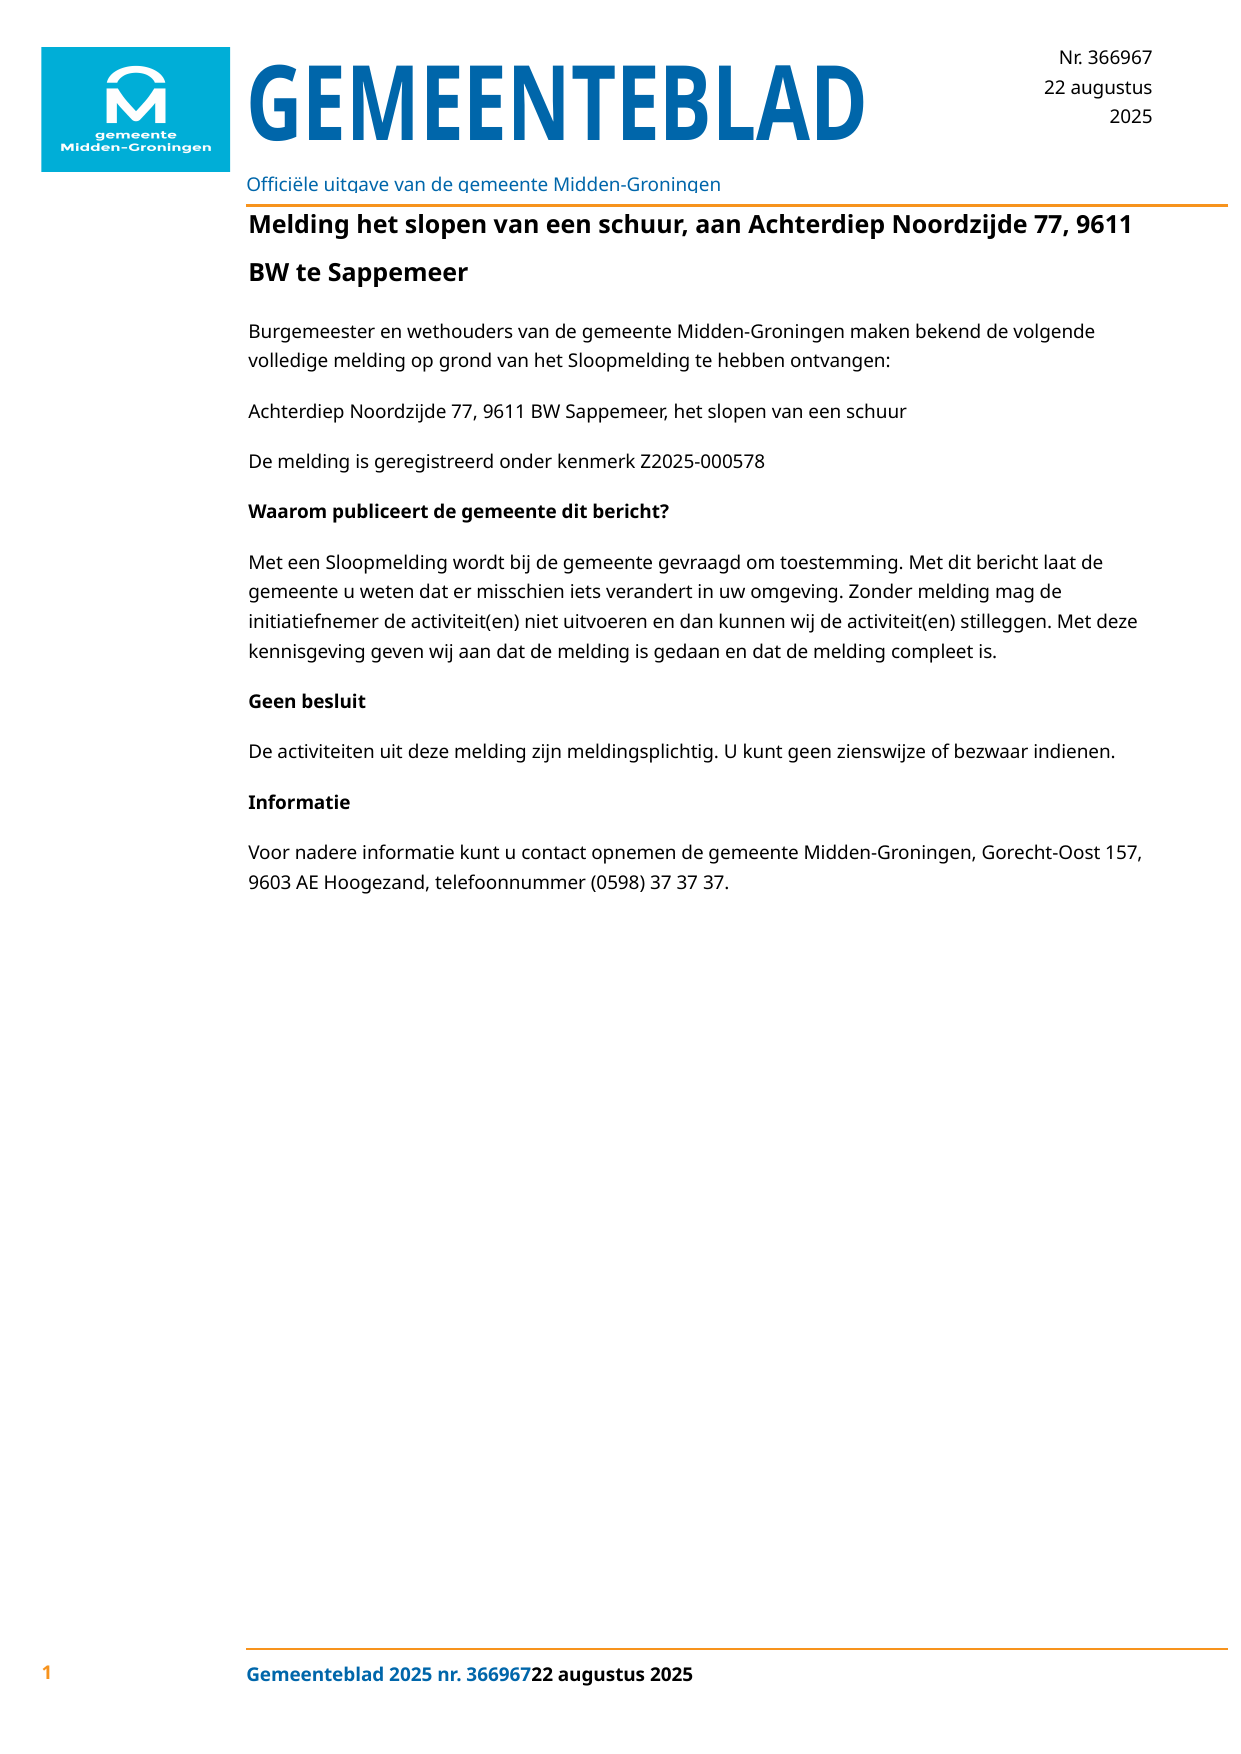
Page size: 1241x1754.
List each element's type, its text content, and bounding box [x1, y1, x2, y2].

picture [107, 89, 165, 122]
text Waarom publiceert de gemeente dit bericht? [248, 499, 1152, 524]
text Informatie [248, 789, 1152, 815]
text Burgemeester en wethouders van de gemeente Midden-Groningen maken bekend de volgende volledige melding op grond van het Sloopmelding te hebben ontvangen: [248, 318, 1152, 373]
picture [108, 66, 164, 82]
text Geen besluit [248, 688, 1152, 714]
text Met een Sloopmelding wordt bij de gemeente gevraagd om toestemming. Met dit bericht laat de gemeente u weten dat er misschien iets verandert in uw omgeving. Zonder melding mag de initiatiefnemer de activiteit(en) niet uitvoeren en dan kunnen wij de activiteit(en) stilleggen. Met deze kennisgeving geven wij aan dat de melding is gedaan en dat de melding compleet is. [248, 549, 1152, 664]
text Achterdiep Noordzijde 77, 9611 BW Sappemeer, het slopen van een schuur [248, 398, 1152, 424]
text Melding het slopen van een schuur, aan Achterdiep Noordzijde 77, 9611 BW te Sappemeer [248, 207, 1152, 288]
text De melding is geregistreerd onder kenmerk Z2025-000578 [248, 448, 1152, 474]
text Voor nadere informatie kunt u contact opnemen de gemeente Midden-Groningen, Gorecht-Oost 157, 9603 AE Hoogezand, telefoonnummer (0598) 37 37 37. [248, 839, 1152, 895]
picture [184, 146, 190, 153]
text De activiteiten uit deze melding zijn meldingsplichtig. U kunt geen zienswijze of bezwaar indienen. [248, 739, 1152, 764]
